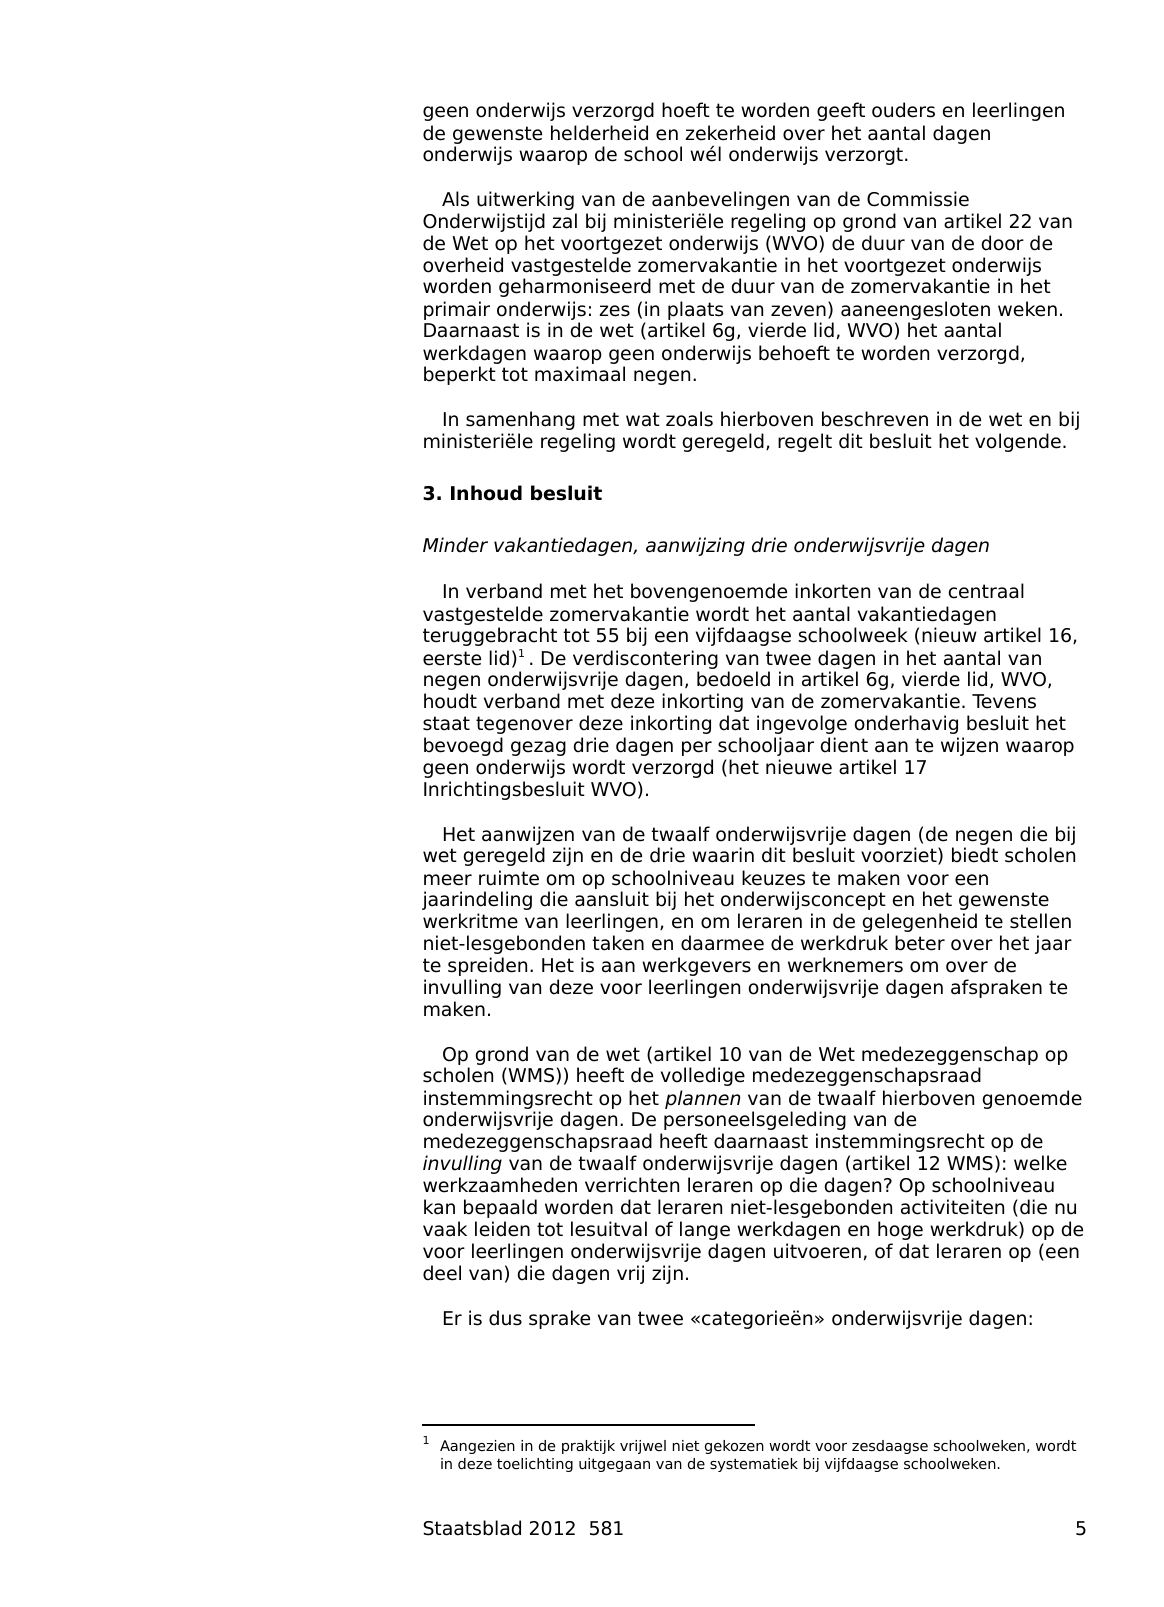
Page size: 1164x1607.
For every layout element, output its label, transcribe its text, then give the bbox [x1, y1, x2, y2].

text geen onderwijs verzorgd hoeft te worden geeft ouders en leerlingen de gewenste helderheid en zekerheid over het aantal dagen onderwijs waarop de school wél onderwijs verzorgt. [422, 100, 1087, 166]
text Als uitwerking van de aanbevelingen van de Commissie Onderwijstijd zal bij ministeriële regeling op grond van artikel 22 van de Wet op het voortgezet onderwijs (WVO) de duur van de door de overheid vastgestelde zomervakantie in het voortgezet onderwijs worden geharmoniseerd met de duur van de zomervakantie in het primair onderwijs: zes (in plaats van zeven) aaneengesloten weken. Daarnaast is in de wet (artikel 6g, vierde lid, WVO) het aantal werkdagen waarop geen onderwijs behoeft te worden verzorgd, beperkt tot maximaal negen. [422, 188, 1087, 386]
text In samenhang met wat zoals hierboven beschreven in de wet en bij ministeriële regeling wordt geregeld, regelt dit besluit het volgende. [422, 408, 1087, 452]
text Het aanwijzen van de twaalf onderwijsvrije dagen (de negen die bij wet geregeld zijn en de drie waarin dit besluit voorziet) biedt scholen meer ruimte om op schoolniveau keuzes te maken voor een jaarindeling die aansluit bij het onderwijsconcept en het gewenste werkritme van leerlingen, en om leraren in de gelegenheid te stellen niet-lesgebonden taken en daarmee de werkdruk beter over het jaar te spreiden. Het is aan werkgevers en werknemers om over de invulling van deze voor leerlingen onderwijsvrije dagen afspraken te maken. [422, 823, 1087, 1021]
text In verband met het bovengenoemde inkorten van de centraal vastgestelde zomervakantie wordt het aantal vakantiedagen teruggebracht tot 55 bij een vijfdaagse schoolweek (nieuw artikel 16, eerste lid). De verdiscontering van twee dagen in het aantal van negen onderwijsvrije dagen, bedoeld in artikel 6g, vierde lid, WVO, houdt verband met deze inkorting van de zomervakantie. Tevens staat tegenover deze inkorting dat ingevolge onderhavig besluit het bevoegd gezag drie dagen per schooljaar dient aan te wijzen waarop geen onderwijs wordt verzorgd (het nieuwe artikel 17 Inrichtingsbesluit WVO). [422, 581, 1087, 801]
text Op grond van de wet (artikel 10 van de Wet medezeggenschap op scholen (WMS)) heeft de volledige medezeggenschapsraad instemmingsrecht op het plannen van de twaalf hierboven genoemde onderwijsvrije dagen. De personeelsgeleding van de medezeggenschapsraad heeft daarnaast instemmingsrecht op de invulling van de twaalf onderwijsvrije dagen (artikel 12 WMS): welke werkzaamheden verrichten leraren op die dagen? Op schoolniveau kan bepaald worden dat leraren niet-lesgebonden activiteiten (die nu vaak leiden tot lesuitval of lange werkdagen en hoge werkdruk) op de voor leerlingen onderwijsvrije dagen uitvoeren, of dat leraren op (een deel van) die dagen vrij zijn. [422, 1043, 1087, 1285]
subtitle Minder vakantiedagen, aanwijzing drie onderwijsvrije dagen [422, 534, 1087, 556]
text Er is dus sprake van twee «categorieën» onderwijsvrije dagen: [422, 1307, 1087, 1329]
text Aangezien in de praktijk vrijwel niet gekozen wordt voor zesdaagse schoolweken, wordt in deze toelichting uitgegaan van de systematiek bij vijfdaagse schoolweken. [422, 1434, 1087, 1473]
subtitle 3. Inhoud besluit [422, 482, 1087, 504]
